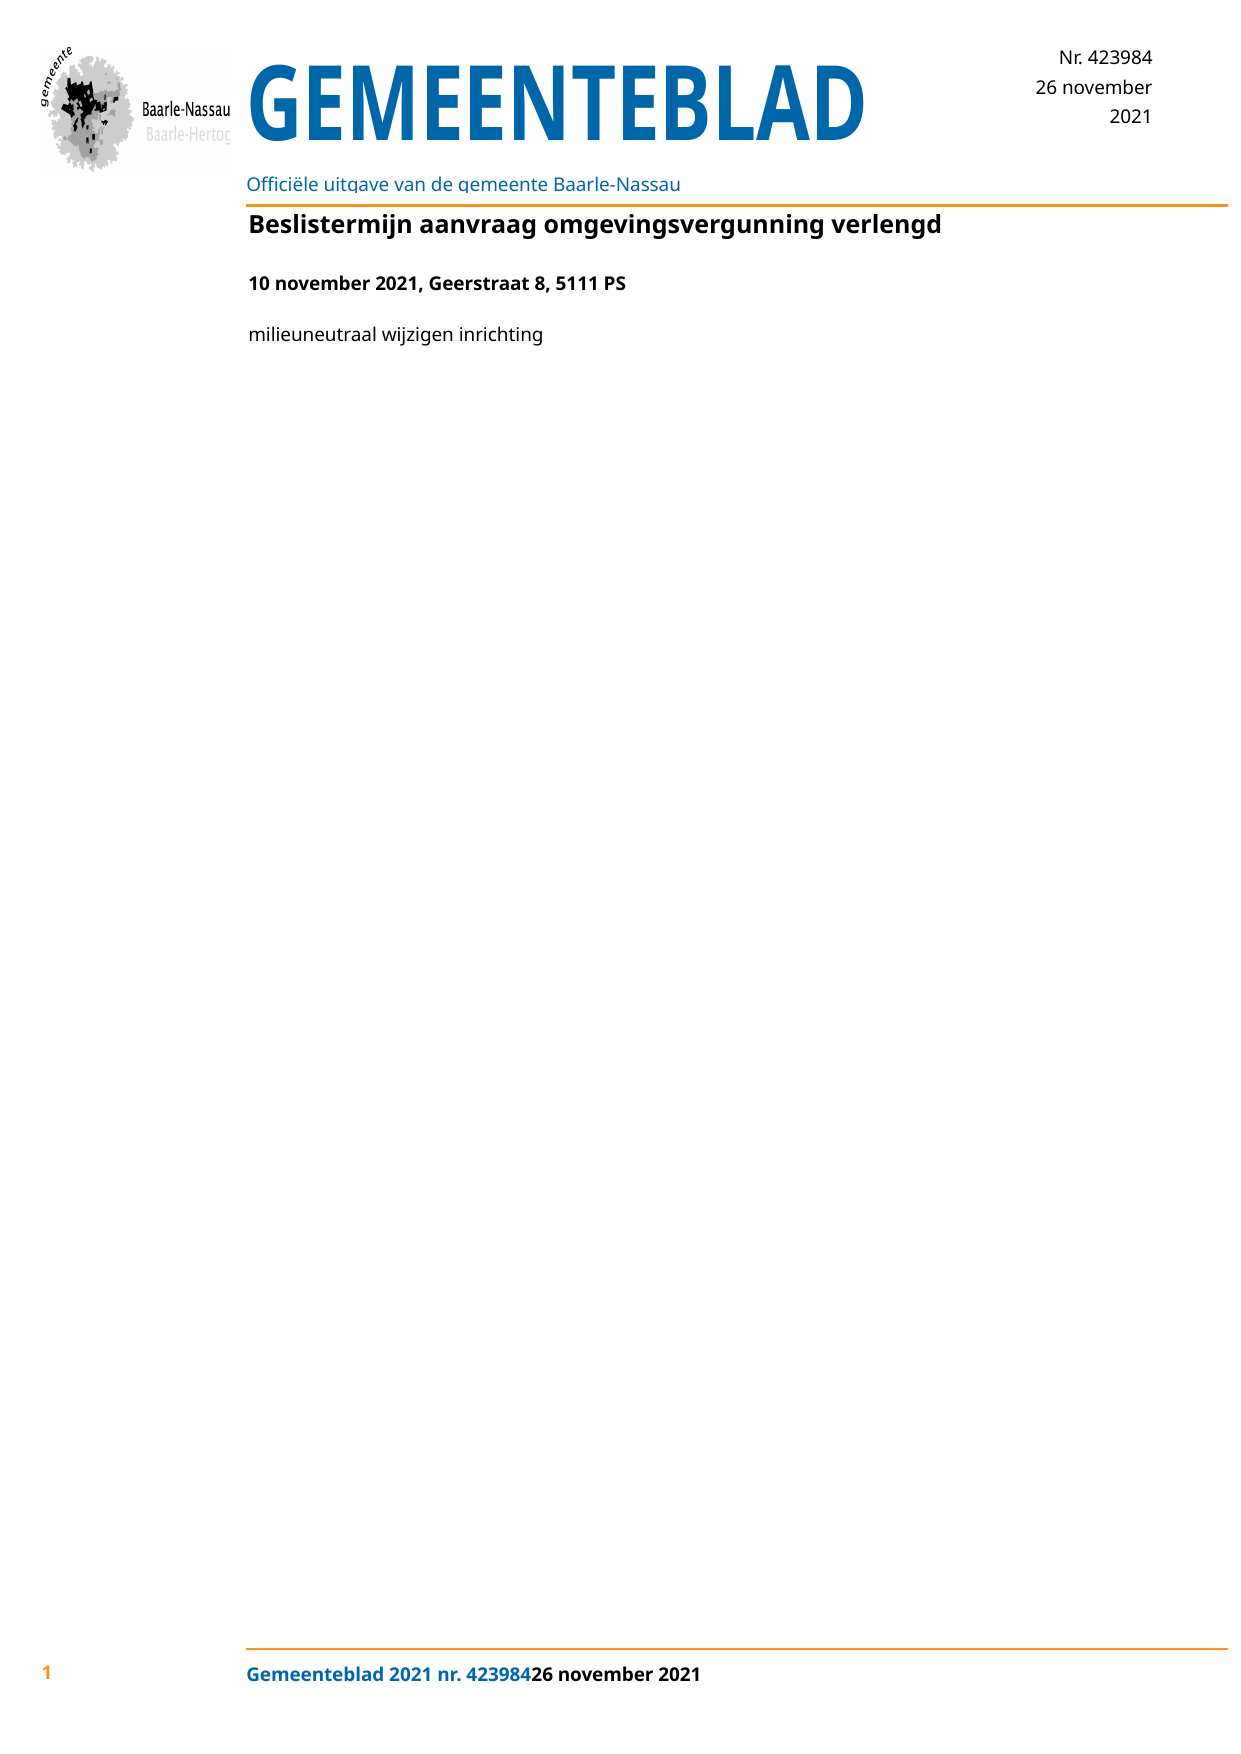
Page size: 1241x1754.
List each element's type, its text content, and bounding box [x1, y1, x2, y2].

text Beslistermijn aanvraag omgevingsvergunning verlengd [248, 207, 1152, 241]
text 10 november 2021, Geerstraat 8, 5111 PS [248, 270, 1152, 296]
picture [41, 47, 231, 172]
text milieuneutraal wijzigen inrichting [248, 321, 1152, 346]
